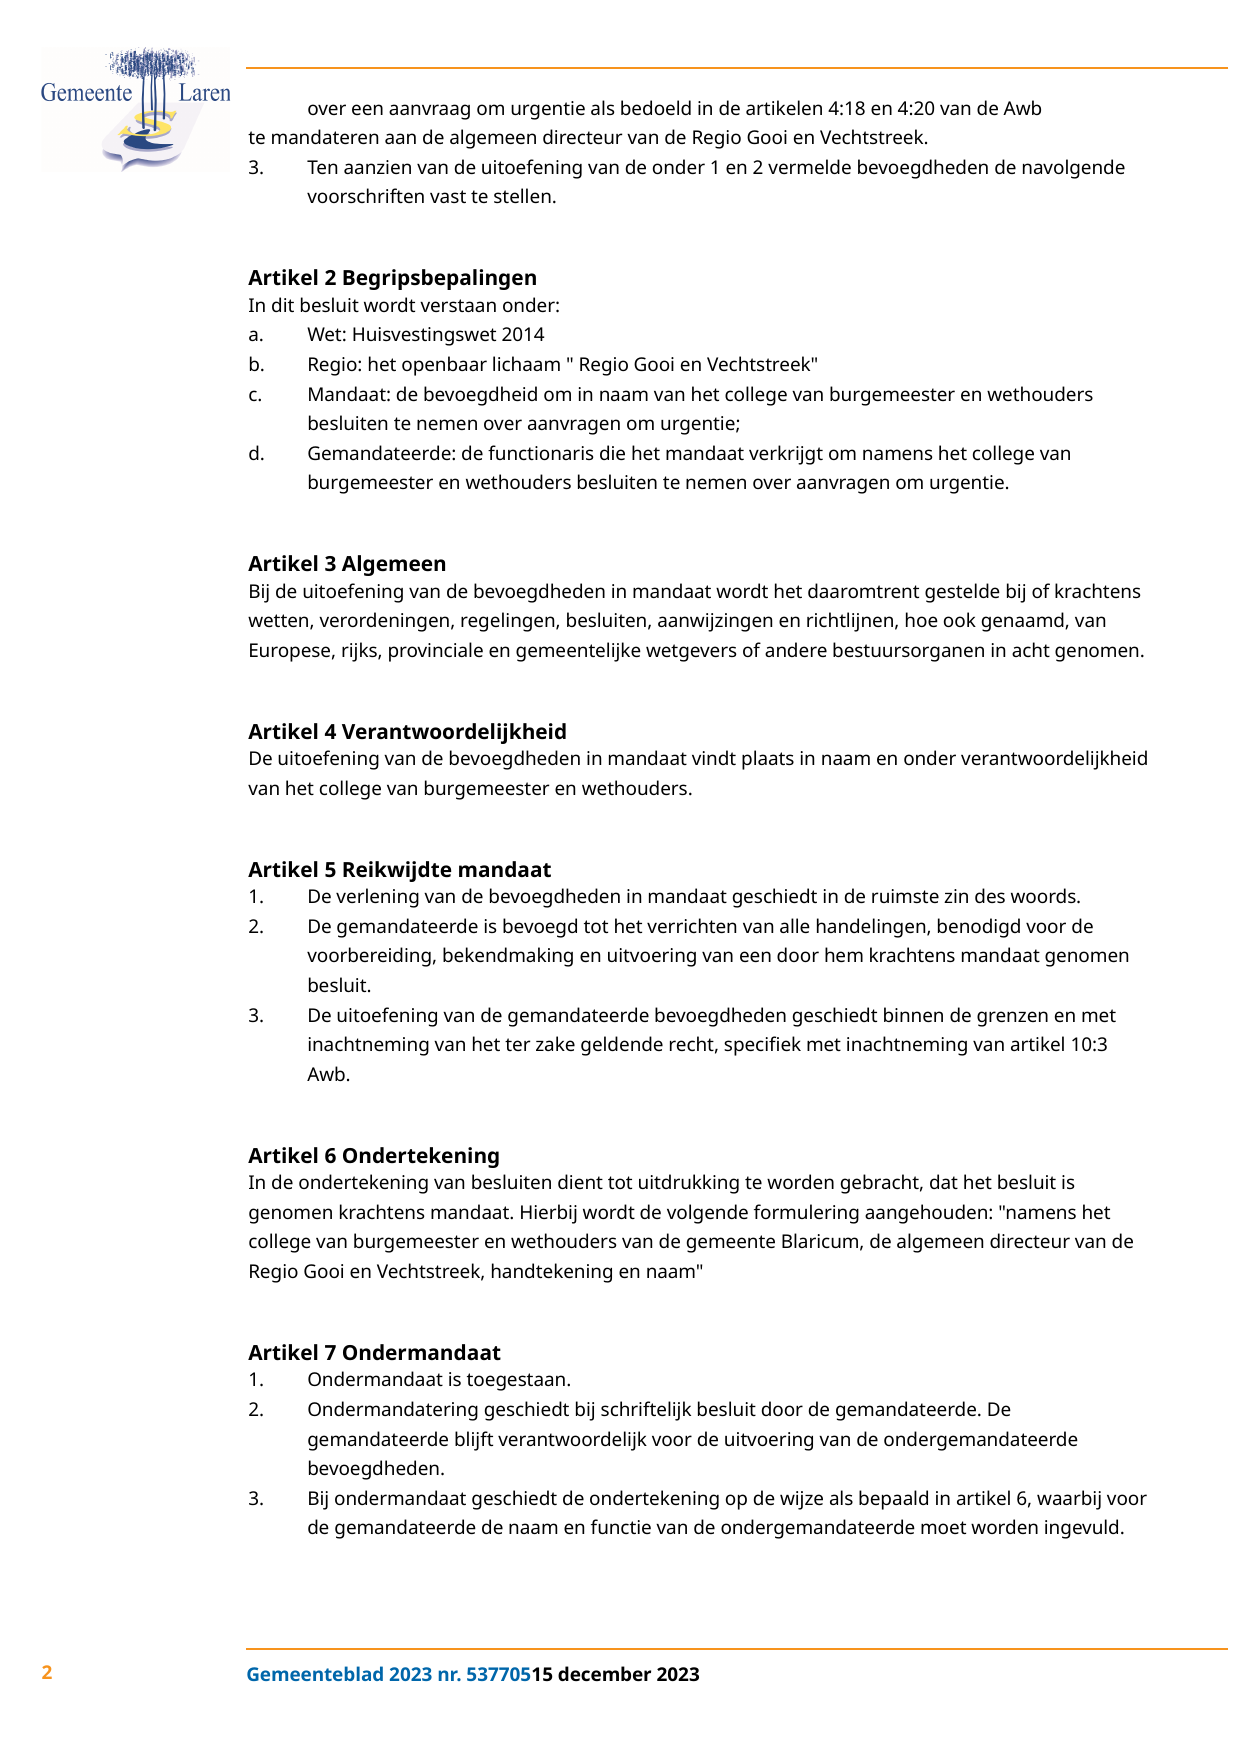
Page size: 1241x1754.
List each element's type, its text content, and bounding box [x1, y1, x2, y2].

text Artikel 2 Begripsbepalingen [248, 263, 1152, 292]
list Gemandateerde: de functionaris die het mandaat verkrijgt om namens het college van burgemeester en wethouders besluiten te nemen over aanvragen om urgentie. [248, 440, 1152, 495]
text Artikel 6 Ondertekening [248, 1141, 1152, 1169]
text In dit besluit wordt verstaan onder: [248, 292, 1152, 318]
list Ten aanzien van de uitoefening van de onder 1 en 2 vermelde bevoegdheden de navolgende voorschriften vast te stellen. [248, 154, 1152, 209]
text Bij de uitoefening van de bevoegdheden in mandaat wordt het daaromtrent gestelde bij of krachtens [248, 578, 1152, 604]
text Europese, rijks, provinciale en gemeentelijke wetgevers of andere bestuursorganen in acht genomen. [248, 637, 1152, 663]
text Artikel 7 Ondermandaat [248, 1338, 1152, 1367]
text Artikel 5 Reikwijdte mandaat [248, 855, 1152, 883]
list De gemandateerde is bevoegd tot het verrichten van alle handelingen, benodigd voor de voorbereiding, bekendmaking en uitvoering van een door hem krachtens mandaat genomen besluit. [248, 913, 1152, 998]
list De uitoefening van de gemandateerde bevoegdheden geschiedt binnen de grenzen en met inachtneming van het ter zake geldende recht, specifiek met inachtneming van artikel 10:3 Awb. [248, 1002, 1152, 1087]
list Bij ondermandaat geschiedt de ondertekening op de wijze als bepaald in artikel 6, waarbij voor de gemandateerde de naam en functie van de ondergemandateerde moet worden ingevuld. [248, 1485, 1152, 1540]
list Wet: Huisvestingswet 2014 [248, 322, 1152, 347]
list De verlening van de bevoegdheden in mandaat geschiedt in de ruimste zin des woords. [248, 883, 1152, 909]
list Regio: het openbaar lichaam " Regio Gooi en Vechtstreek" [248, 351, 1152, 377]
text Artikel 4 Verantwoordelijkheid [248, 717, 1152, 746]
picture [41, 47, 231, 172]
text Artikel 3 Algemeen [248, 549, 1152, 578]
list Ondermandatering geschiedt bij schriftelijk besluit door de gemandateerde. De gemandateerde blijft verantwoordelijk voor de uitvoering van de ondergemandateerde bevoegdheden. [248, 1396, 1152, 1481]
text wetten, verordeningen, regelingen, besluiten, aanwijzingen en richtlijnen, hoe ook genaamd, van [248, 607, 1152, 633]
text te mandateren aan de algemeen directeur van de Regio Gooi en Vechtstreek. [248, 124, 1152, 150]
list Mandaat: de bevoegdheid om in naam van het college van burgemeester en wethouders besluiten te nemen over aanvragen om urgentie; [248, 381, 1152, 436]
list Ondermandaat is toegestaan. [248, 1367, 1152, 1392]
text In de ondertekening van besluiten dient tot uitdrukking te worden gebracht, dat het besluit is genomen krachtens mandaat. Hierbij wordt de volgende formulering aangehouden: "namens het college van burgemeester en wethouders van de gemeente Blaricum, de algemeen directeur van de Regio Gooi en Vechtstreek, handtekening en naam" [248, 1169, 1152, 1284]
text De uitoefening van de bevoegdheden in mandaat vindt plaats in naam en onder verantwoordelijkheid van het college van burgemeester en wethouders. [248, 746, 1152, 801]
list over een aanvraag om urgentie als bedoeld in de artikelen 4:18 en 4:20 van de Awb [248, 95, 1152, 121]
